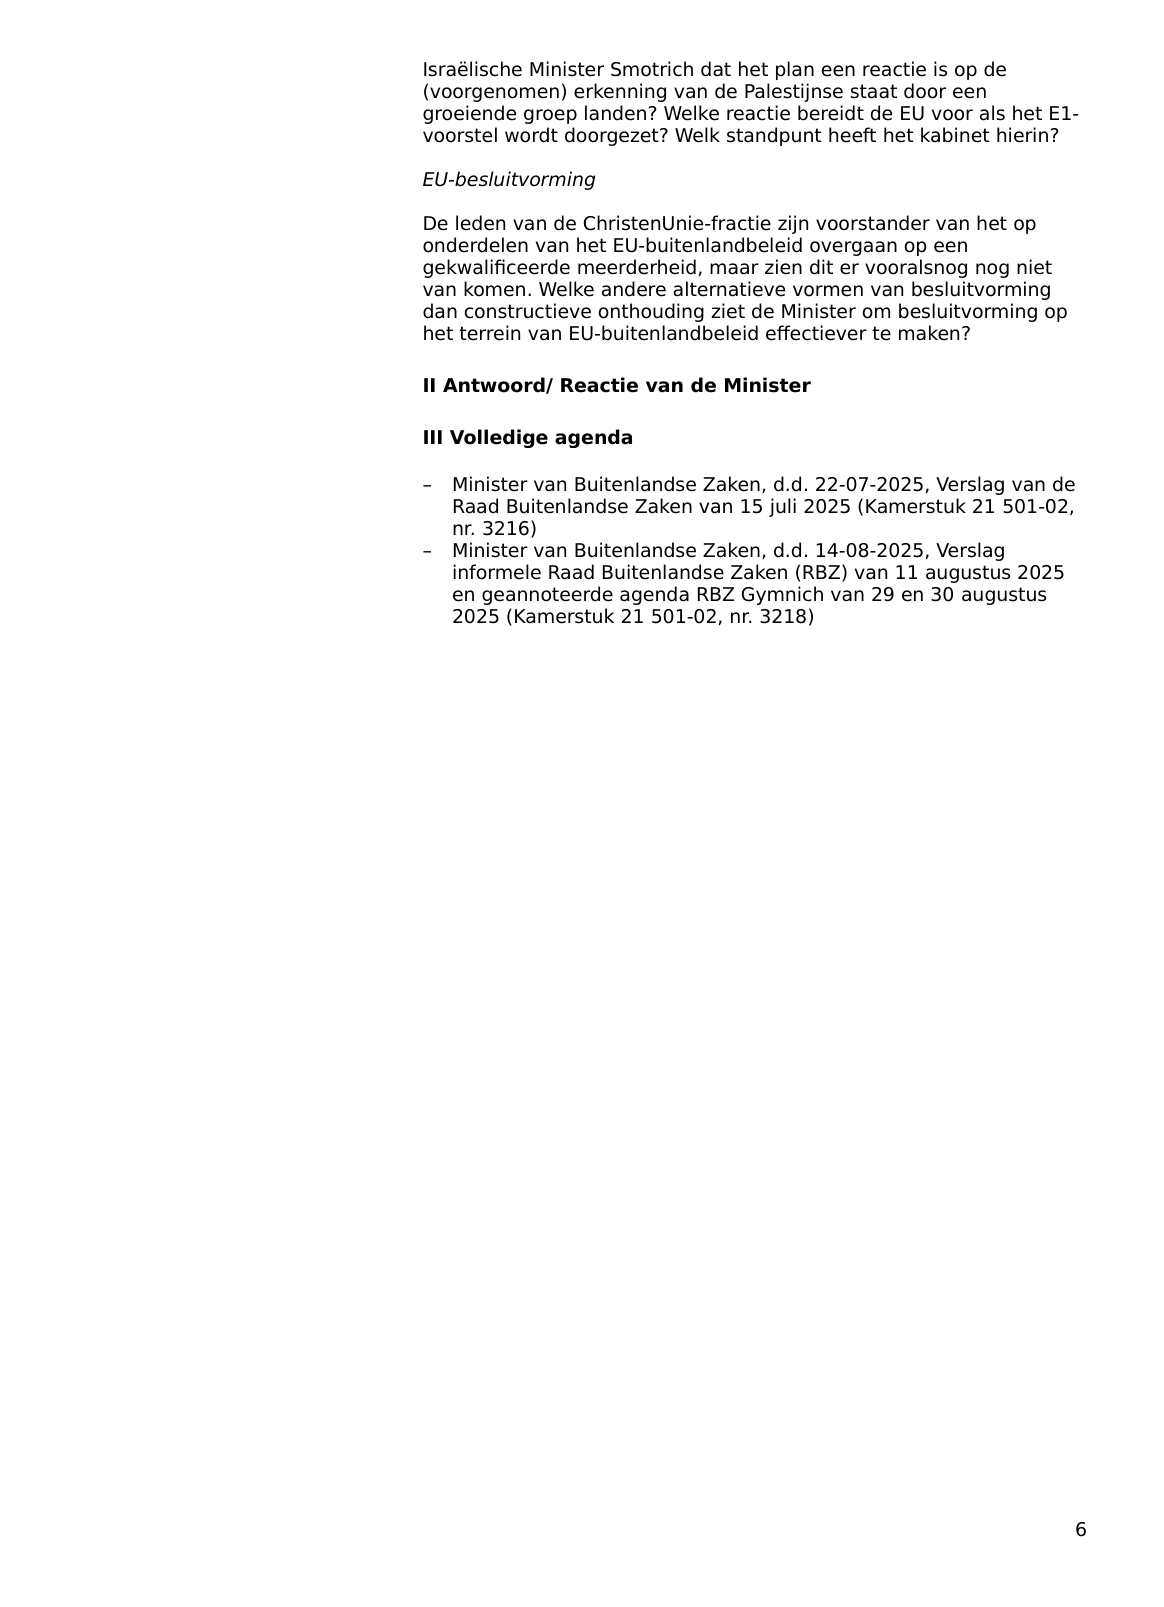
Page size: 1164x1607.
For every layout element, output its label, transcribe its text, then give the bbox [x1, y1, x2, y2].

subtitle II Antwoord/ Reactie van de Minister [422, 375, 1087, 397]
text De leden van de ChristenUnie-fractie zijn voorstander van het op onderdelen van het EU-buitenlandbeleid overgaan op een gekwalificeerde meerderheid, maar zien dit er vooralsnog nog niet van komen. Welke andere alternatieve vormen van besluitvorming dan constructieve onthouding ziet de Minister om besluitvorming op het terrein van EU-buitenlandbeleid effectiever te maken? [422, 213, 1087, 345]
subtitle III Volledige agenda [422, 427, 1087, 449]
text Israëlische Minister Smotrich dat het plan een reactie is op de (voorgenomen) erkenning van de Palestijnse staat door een groeiende groep landen? Welke reactie bereidt de EU voor als het E1-voorstel wordt doorgezet? Welk standpunt heeft het kabinet hierin? [422, 59, 1087, 147]
subtitle EU-besluitvorming [422, 169, 1087, 191]
text – Minister van Buitenlandse Zaken, d.d. 14-08-2025, Verslag informele Raad Buitenlandse Zaken (RBZ) van 11 augustus 2025 en geannoteerde agenda RBZ Gymnich van 29 en 30 augustus 2025 (Kamerstuk 21 501-02, nr. 3218) [422, 540, 1087, 628]
text – Minister van Buitenlandse Zaken, d.d. 22-07-2025, Verslag van de Raad Buitenlandse Zaken van 15 juli 2025 (Kamerstuk 21 501-02, nr. 3216) [422, 474, 1087, 540]
